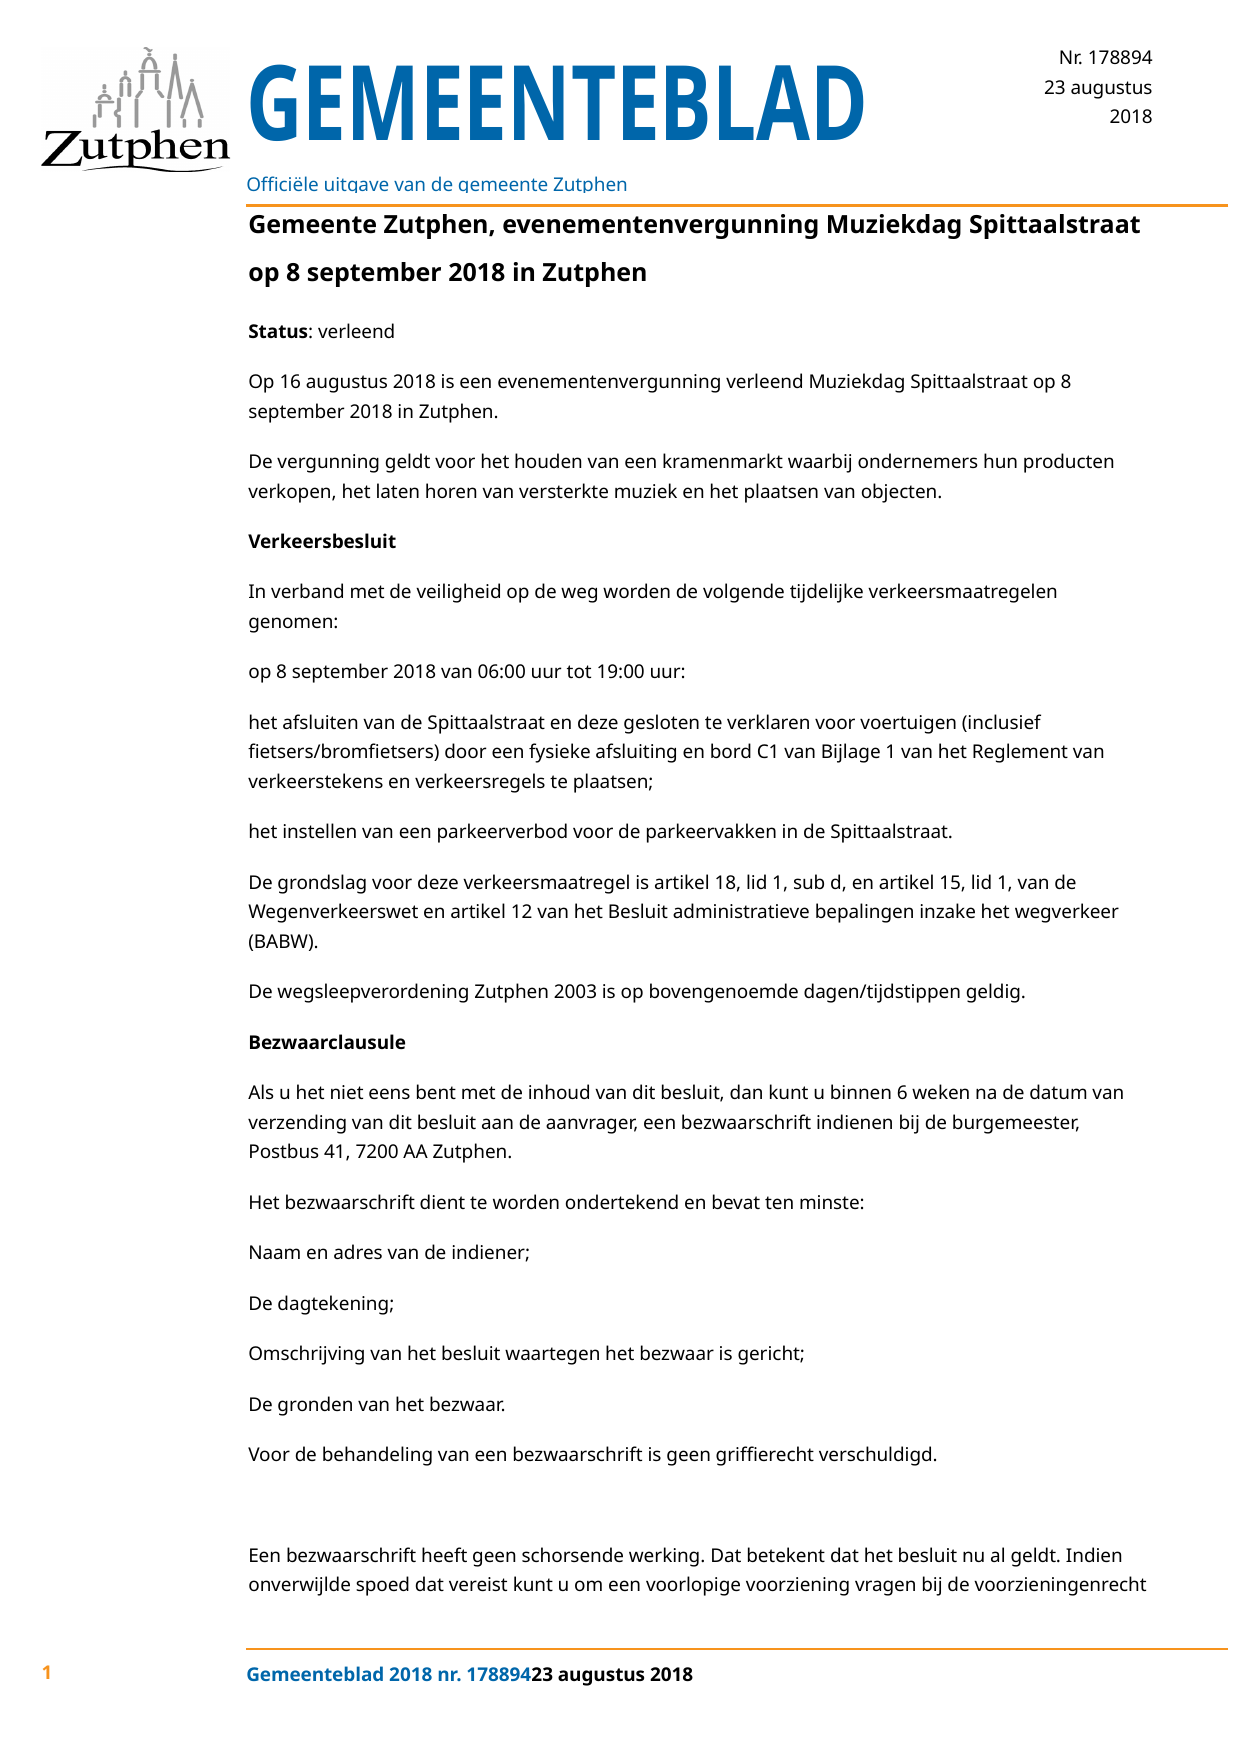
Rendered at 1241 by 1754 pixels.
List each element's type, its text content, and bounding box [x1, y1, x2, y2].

text Een bezwaarschrift heeft geen schorsende werking. Dat betekent dat het besluit nu al geldt. Indien onverwijlde spoed dat vereist kunt u om een voorlopige voorziening vragen bij de voorzieningenrecht [248, 1542, 1152, 1597]
text Bezwaarclausule [248, 1029, 1152, 1055]
text het afsluiten van de Spittaalstraat en deze gesloten te verklaren voor voertuigen (inclusief fietsers/bromfietsers) door een fysieke afsluiting en bord C1 van Bijlage 1 van het Reglement van verkeerstekens en verkeersregels te plaatsen; [248, 709, 1152, 794]
text Voor de behandeling van een bezwaarschrift is geen griffierecht verschuldigd. [248, 1441, 1152, 1467]
text De gronden van het bezwaar. [248, 1391, 1152, 1417]
text Naam en adres van de indiener; [248, 1239, 1152, 1265]
text In verband met de veiligheid op de weg worden de volgende tijdelijke verkeersmaatregelen genomen: [248, 579, 1152, 634]
text Als u het niet eens bent met de inhoud van dit besluit, dan kunt u binnen 6 weken na de datum van verzending van dit besluit aan de aanvrager, een bezwaarschrift indienen bij de burgemeester, Postbus 41, 7200 AA Zutphen. [248, 1079, 1152, 1164]
text Status: verleend [248, 318, 1152, 344]
text Omschrijving van het besluit waartegen het bezwaar is gericht; [248, 1340, 1152, 1366]
text De wegsleepverordening Zutphen 2003 is op bovengenoemde dagen/tijdstippen geldig. [248, 979, 1152, 1004]
text De grondslag voor deze verkeersmaatregel is artikel 18, lid 1, sub d, en artikel 15, lid 1, van de Wegenverkeerswet en artikel 12 van het Besluit administratieve bepalingen inzake het wegverkeer (BABW). [248, 869, 1152, 954]
text Op 16 augustus 2018 is een evenementenvergunning verleend Muziekdag Spittaalstraat op 8 september 2018 in Zutphen. [248, 368, 1152, 424]
picture [41, 47, 231, 172]
text het instellen van een parkeerverbod voor de parkeervakken in de Spittaalstraat. [248, 819, 1152, 844]
text De dagtekening; [248, 1290, 1152, 1316]
text op 8 september 2018 van 06:00 uur tot 19:00 uur: [248, 659, 1152, 684]
text Gemeente Zutphen, evenementenvergunning Muziekdag Spittaalstraat op 8 september 2018 in Zutphen [248, 207, 1152, 288]
text De vergunning geldt voor het houden van een kramenmarkt waarbij ondernemers hun producten verkopen, het laten horen van versterkte muziek en het plaatsen van objecten. [248, 448, 1152, 504]
text Verkeersbesluit [248, 528, 1152, 554]
text Het bezwaarschrift dient te worden ondertekend en bevat ten minste: [248, 1189, 1152, 1215]
